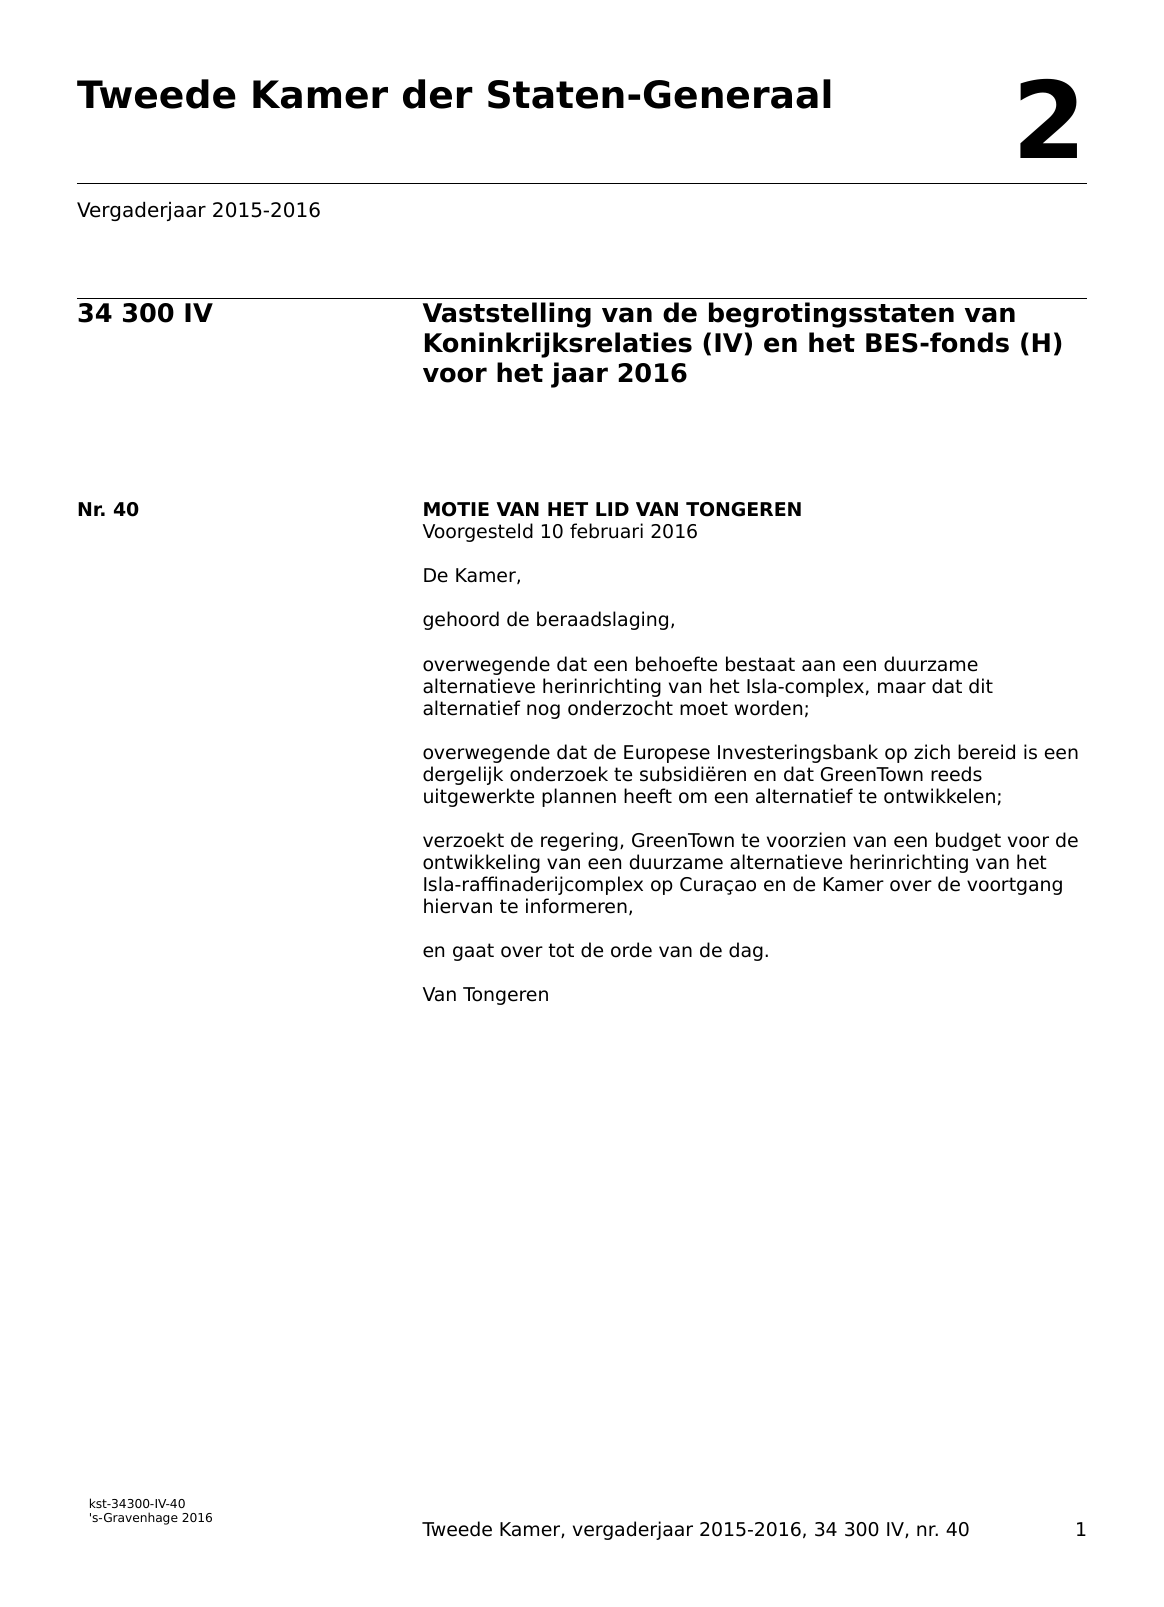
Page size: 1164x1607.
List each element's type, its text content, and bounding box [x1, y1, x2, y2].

text overwegende dat een behoefte bestaat aan een duurzame alternatieve herinrichting van het Isla-complex, maar dat dit alternatief nog onderzocht moet worden; [422, 653, 1087, 719]
text Voorgesteld 10 februari 2016 [422, 521, 1087, 543]
table_cell Vergaderjaar 2015-2016 [77, 184, 1087, 298]
subtitle 34 300 IV Vaststelling van de begrotingsstaten van Koninkrijksrelaties (IV) en het BES-fonds (H) voor het jaar 2016 [77, 299, 1087, 388]
text kst-34300-IV-40 [88, 1497, 323, 1511]
table_header Tweede Kamer der Staten-Generaal [77, 59, 886, 183]
subtitle Nr. 40 MOTIE VAN HET LID VAN TONGEREN [77, 499, 1087, 521]
text verzoekt de regering, GreenTown te voorzien van een budget voor de ontwikkeling van een duurzame alternatieve herinrichting van het Isla-raffinaderijcomplex op Curaçao en de Kamer over de voortgang hiervan te informeren, [422, 830, 1087, 918]
text gehoord de beraadslaging, [422, 609, 1087, 631]
text Van Tongeren [422, 984, 1087, 1006]
text en gaat over tot de orde van de dag. [422, 940, 1087, 962]
text overwegende dat de Europese Investeringsbank op zich bereid is een dergelijk onderzoek te subsidiëren en dat GreenTown reeds uitgewerkte plannen heeft om een alternatief te ontwikkelen; [422, 742, 1087, 808]
text 's-Gravenhage 2016 [88, 1511, 323, 1525]
text De Kamer, [422, 565, 1087, 587]
table_header 2 [886, 59, 1087, 183]
